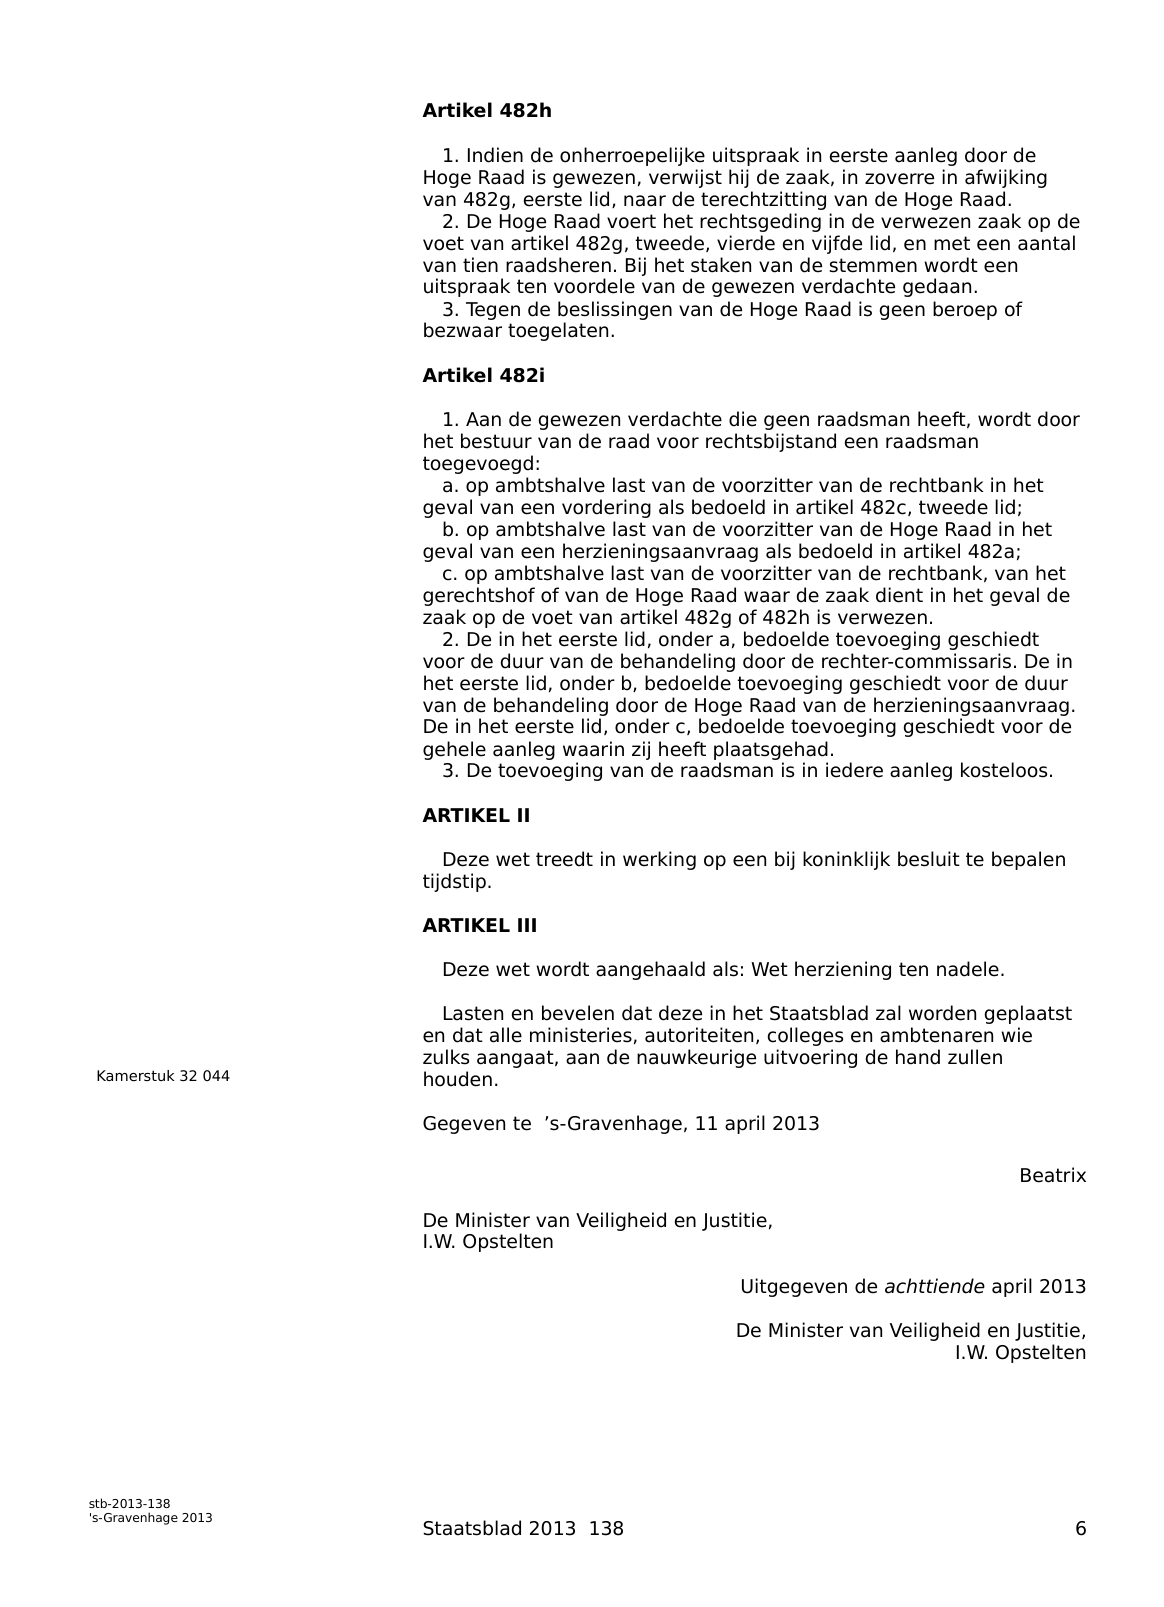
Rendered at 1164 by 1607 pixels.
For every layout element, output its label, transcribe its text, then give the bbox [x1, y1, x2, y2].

text 2. De Hoge Raad voert het rechtsgeding in de verwezen zaak op de voet van artikel 482g, tweede, vierde en vijfde lid, en met een aantal van tien raadsheren. Bij het staken van de stemmen wordt een uitspraak ten voordele van de gewezen verdachte gedaan. [422, 211, 1087, 298]
text 's-Gravenhage 2013 [88, 1511, 323, 1525]
text a. op ambtshalve last van de voorzitter van de rechtbank in het geval van een vordering als bedoeld in artikel 482c, tweede lid; [422, 475, 1087, 519]
text Beatrix [422, 1165, 1087, 1187]
text b. op ambtshalve last van de voorzitter van de Hoge Raad in het geval van een herzieningsaanvraag als bedoeld in artikel 482a; [422, 519, 1087, 563]
text 1. Indien de onherroepelijke uitspraak in eerste aanleg door de Hoge Raad is gewezen, verwijst hij de zaak, in zoverre in afwijking van 482g, eerste lid, naar de terechtzitting van de Hoge Raad. [422, 144, 1087, 211]
text Uitgegeven de achttiende april 2013 [422, 1276, 1087, 1298]
subtitle ARTIKEL II [422, 804, 1087, 827]
text Deze wet wordt aangehaald als: Wet herziening ten nadele. [422, 959, 1087, 981]
text Kamerstuk 32 044 [77, 1068, 396, 1085]
subtitle Artikel 482h [422, 100, 1087, 122]
text 2. De in het eerste lid, onder a, bedoelde toevoeging geschiedt voor de duur van de behandeling door de rechter-commissaris. De in het eerste lid, onder b, bedoelde toevoeging geschiedt voor de duur van de behandeling door de Hoge Raad van de herzieningsaanvraag. De in het eerste lid, onder c, bedoelde toevoeging geschiedt voor de gehele aanleg waarin zij heeft plaatsgehad. [422, 628, 1087, 760]
subtitle ARTIKEL III [422, 915, 1087, 937]
text Deze wet treedt in werking op een bij koninklijk besluit te bepalen tijdstip. [422, 849, 1087, 893]
text 3. De toevoeging van de raadsman is in iedere aanleg kosteloos. [422, 760, 1087, 782]
text Lasten en bevelen dat deze in het Staatsblad zal worden geplaatst en dat alle ministeries, autoriteiten, colleges en ambtenaren wie zulks aangaat, aan de nauwkeurige uitvoering de hand zullen houden. [422, 1003, 1087, 1091]
text Gegeven te ’s-Gravenhage, 11 april 2013 [422, 1113, 1087, 1135]
subtitle Artikel 482i [422, 364, 1087, 387]
text stb-2013-138 [88, 1497, 323, 1511]
text 1. Aan de gewezen verdachte die geen raadsman heeft, wordt door het bestuur van de raad voor rechtsbijstand een raadsman toegevoegd: [422, 409, 1087, 475]
text De Minister van Veiligheid en Justitie, I.W. Opstelten [422, 1209, 1087, 1253]
text De Minister van Veiligheid en Justitie, I.W. Opstelten [422, 1320, 1087, 1364]
text 3. Tegen de beslissingen van de Hoge Raad is geen beroep of bezwaar toegelaten. [422, 298, 1087, 342]
text c. op ambtshalve last van de voorzitter van de rechtbank, van het gerechtshof of van de Hoge Raad waar de zaak dient in het geval de zaak op de voet van artikel 482g of 482h is verwezen. [422, 563, 1087, 628]
